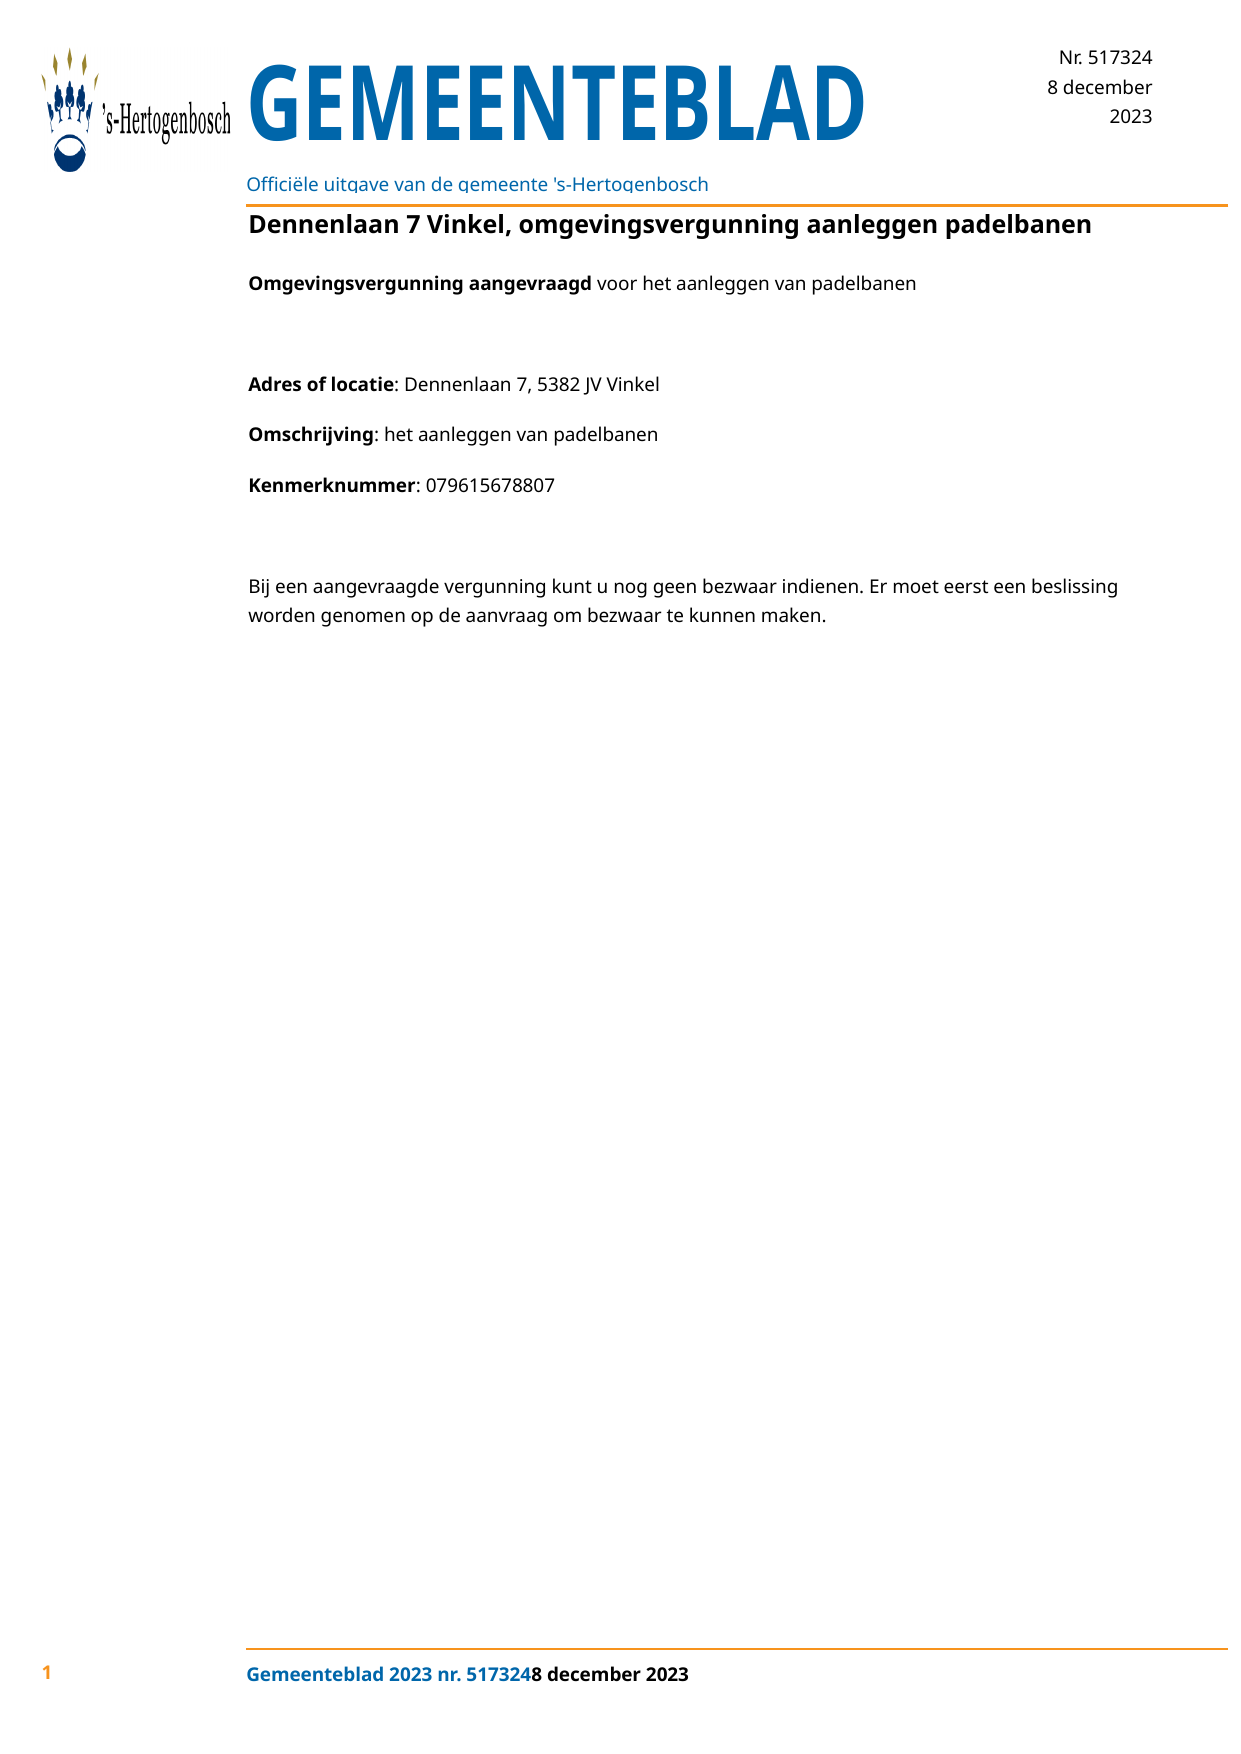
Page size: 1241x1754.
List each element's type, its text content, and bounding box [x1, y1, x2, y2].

text Omschrijving: het aanleggen van padelbanen [248, 422, 1152, 447]
text Adres of locatie: Dennenlaan 7, 5382 JV Vinkel [248, 371, 1152, 397]
text Dennenlaan 7 Vinkel, omgevingsvergunning aanleggen padelbanen [248, 207, 1152, 241]
picture [41, 47, 231, 172]
text Bij een aangevraagde vergunning kunt u nog geen bezwaar indienen. Er moet eerst een beslissing worden genomen op de aanvraag om bezwaar te kunnen maken. [248, 573, 1152, 628]
text Kenmerknummer: 079615678807 [248, 472, 1152, 498]
text Omgevingsvergunning aangevraagd voor het aanleggen van padelbanen [248, 270, 1152, 296]
